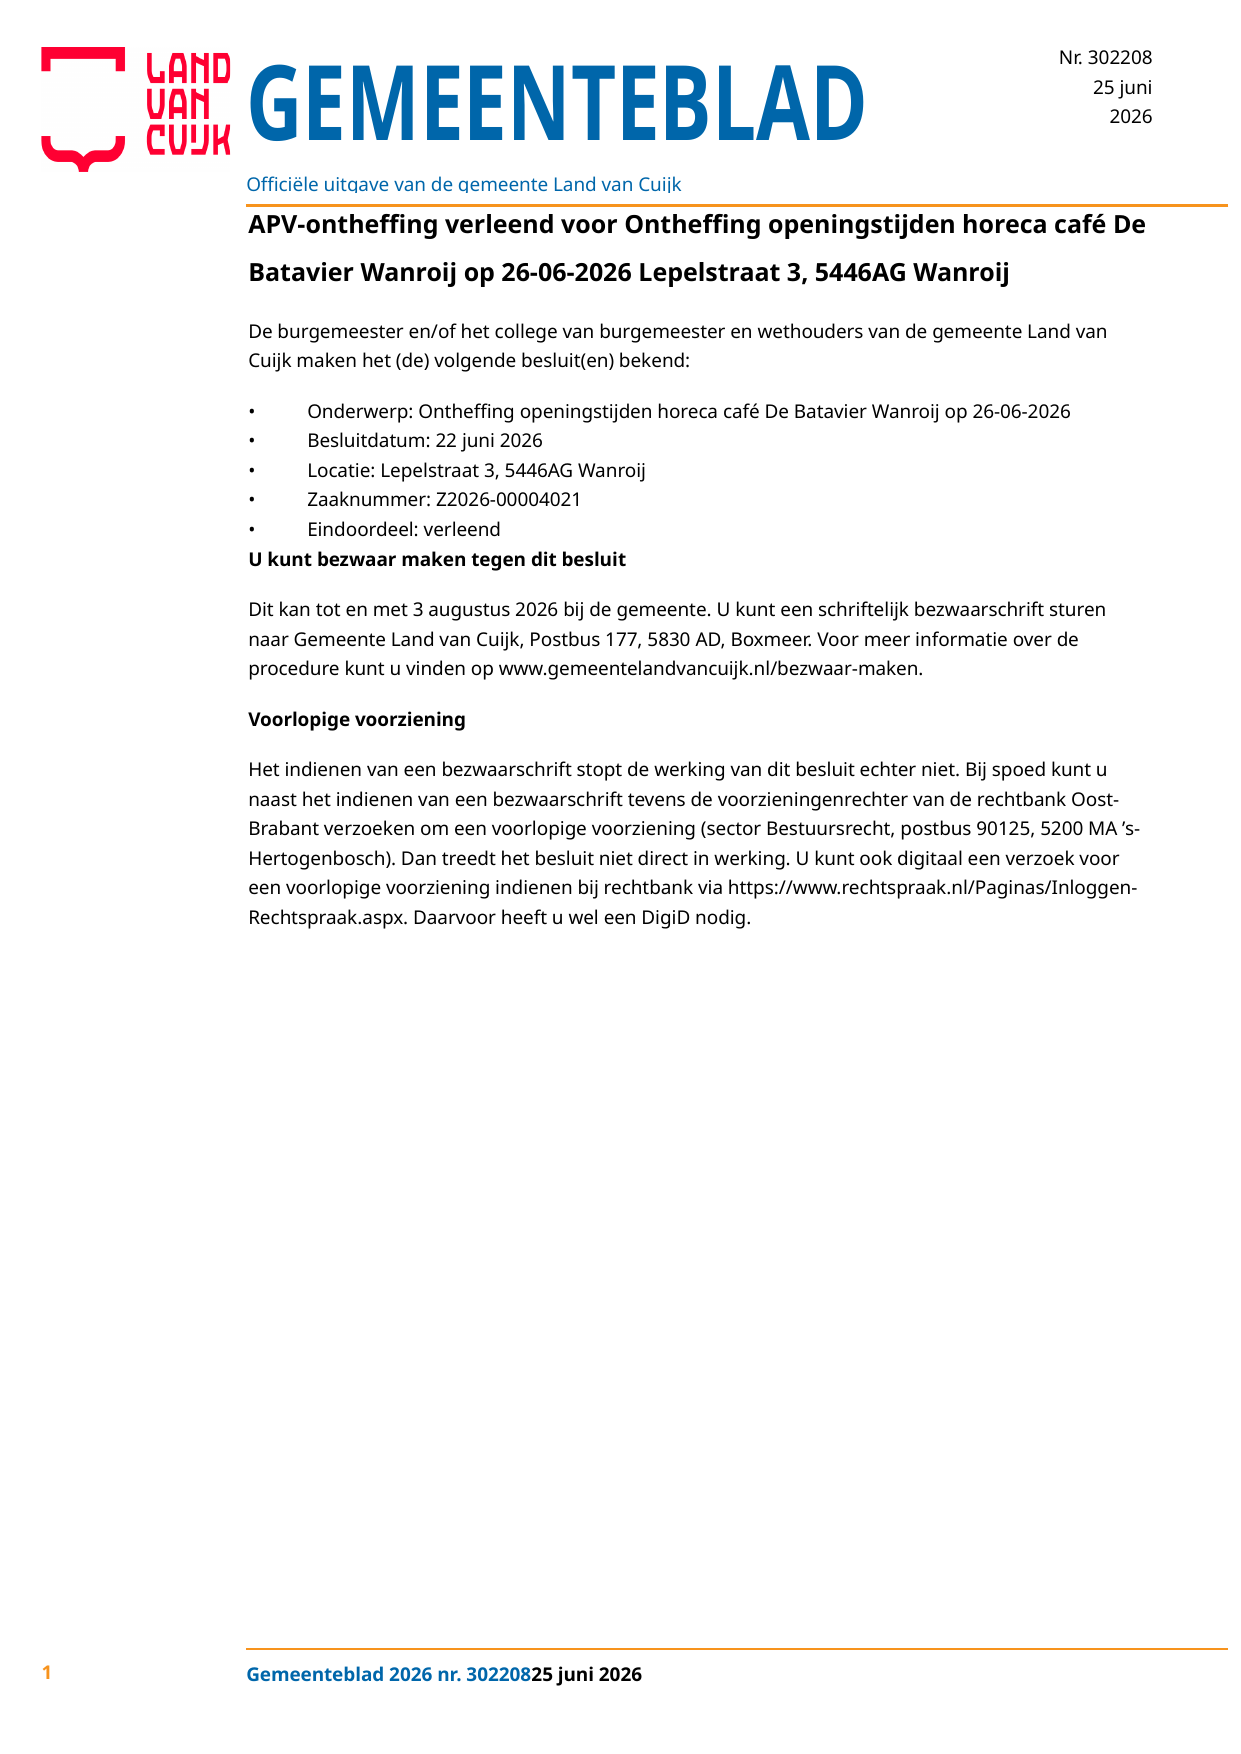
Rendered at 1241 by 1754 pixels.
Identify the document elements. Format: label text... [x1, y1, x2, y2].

text Het indienen van een bezwaarschrift stopt de werking van dit besluit echter niet. Bij spoed kunt u naast het indienen van een bezwaarschrift tevens de voorzieningenrechter van de rechtbank Oost-Brabant verzoeken om een voorlopige voorziening (sector Bestuursrecht, postbus 90125, 5200 MA ’s-Hertogenbosch). Dan treedt het besluit niet direct in werking. U kunt ook digitaal een verzoek voor een voorlopige voorziening indienen bij rechtbank via https://www.rechtspraak.nl/Paginas/Inloggen-Rechtspraak.aspx. Daarvoor heeft u wel een DigiD nodig. [248, 756, 1152, 930]
list Besluitdatum: 22 juni 2026 [248, 427, 1152, 453]
list Zaaknummer: Z2026-00004021 [248, 487, 1152, 512]
text Dit kan tot en met 3 augustus 2026 bij de gemeente. U kunt een schriftelijk bezwaarschrift sturen naar Gemeente Land van Cuijk, Postbus 177, 5830 AD, Boxmeer. Voor meer informatie over de procedure kunt u vinden op www.gemeentelandvancuijk.nl/bezwaar-maken. [248, 596, 1152, 681]
text APV-ontheffing verleend voor Ontheffing openingstijden horeca café De Batavier Wanroij op 26-06-2026 Lepelstraat 3, 5446AG Wanroij [248, 207, 1152, 288]
list Eindoordeel: verleend [248, 516, 1152, 542]
text U kunt bezwaar maken tegen dit besluit [248, 546, 1152, 572]
list Locatie: Lepelstraat 3, 5446AG Wanroij [248, 457, 1152, 483]
picture [41, 47, 231, 172]
text Voorlopige voorziening [248, 706, 1152, 732]
list Onderwerp: Ontheffing openingstijden horeca café De Batavier Wanroij op 26-06-2026 [248, 398, 1152, 424]
text De burgemeester en/of het college van burgemeester en wethouders van de gemeente Land van Cuijk maken het (de) volgende besluit(en) bekend: [248, 318, 1152, 373]
